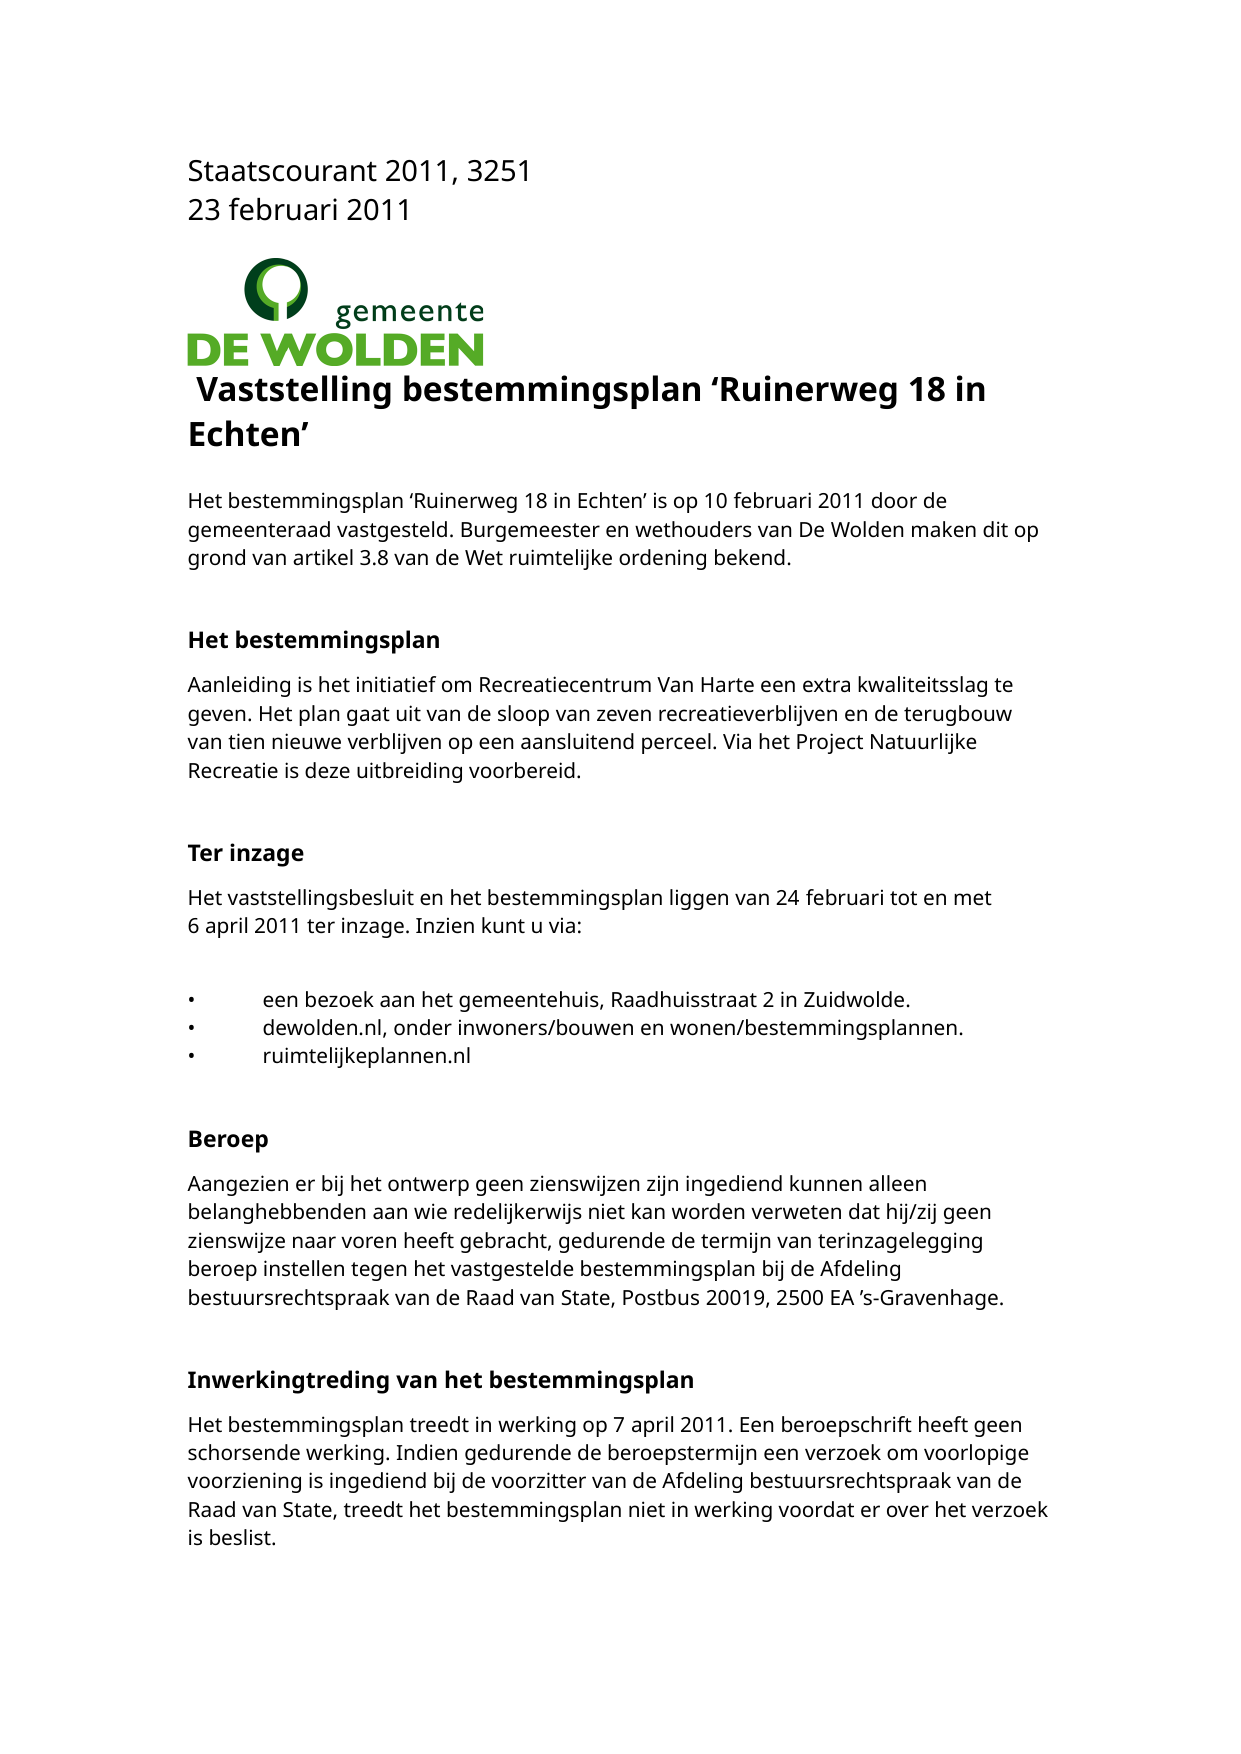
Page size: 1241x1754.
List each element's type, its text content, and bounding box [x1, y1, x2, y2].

subtitle Beroep [187, 1123, 1053, 1154]
text 23 februari 2011 [187, 190, 1053, 229]
subtitle Vaststelling bestemmingsplan ‘Ruinerweg 18 in Echten’ [187, 271, 1053, 456]
text Aangezien er bij het ontwerp geen zienswijzen zijn ingediend kunnen alleen belanghebbenden aan wie redelijkerwijs niet kan worden verweten dat hij/zij geen zienswijze naar voren heeft gebracht, gedurende de termijn van terinzagelegging beroep instellen tegen het vastgestelde bestemmingsplan bij de Afdeling bestuursrechtspraak van de Raad van State, Postbus 20019, 2500 EA ’s-Gravenhage. [187, 1169, 1053, 1311]
subtitle Inwerkingtreding van het bestemmingsplan [187, 1363, 1053, 1395]
subtitle Ter inzage [187, 837, 1053, 868]
text Het bestemmingsplan ‘Ruinerweg 18 in Echten’ is op 10 februari 2011 door de gemeenteraad vastgesteld. Burgemeester en wethouders van De Wolden maken dit op grond van artikel 3.8 van de Wet ruimtelijke ordening bekend. [187, 486, 1053, 572]
picture [187, 258, 484, 366]
list dewolden.nl, onder inwoners/bouwen en wonen/bestemmingsplannen. [187, 1013, 1053, 1042]
text Het bestemmingsplan treedt in werking op 7 april 2011. Een beroepschrift heeft geen schorsende werking. Indien gedurende de beroepstermijn een verzoek om voorlopige voorziening is ingediend bij de voorzitter van de Afdeling bestuursrechtspraak van de Raad van State, treedt het bestemmingsplan niet in werking voordat er over het verzoek is beslist. [187, 1410, 1053, 1552]
subtitle Het bestemmingsplan [187, 624, 1053, 655]
list een bezoek aan het gemeentehuis, Raadhuisstraat 2 in Zuidwolde. [187, 985, 1053, 1013]
list ruimtelijkeplannen.nl [187, 1042, 1053, 1070]
text Het vaststellingsbesluit en het bestemmingsplan liggen van 24 februari tot en met 6 april 2011 ter inzage. Inzien kunt u via: [187, 883, 1053, 940]
text Aanleiding is het initiatief om Recreatiecentrum Van Harte een extra kwaliteitsslag te geven. Het plan gaat uit van de sloop van zeven recreatieverblijven en de terugbouw van tien nieuwe verblijven op een aansluitend perceel. Via het Project Natuurlijke Recreatie is deze uitbreiding voorbereid. [187, 670, 1053, 784]
text Staatscourant 2011, 3251 [187, 150, 1053, 190]
